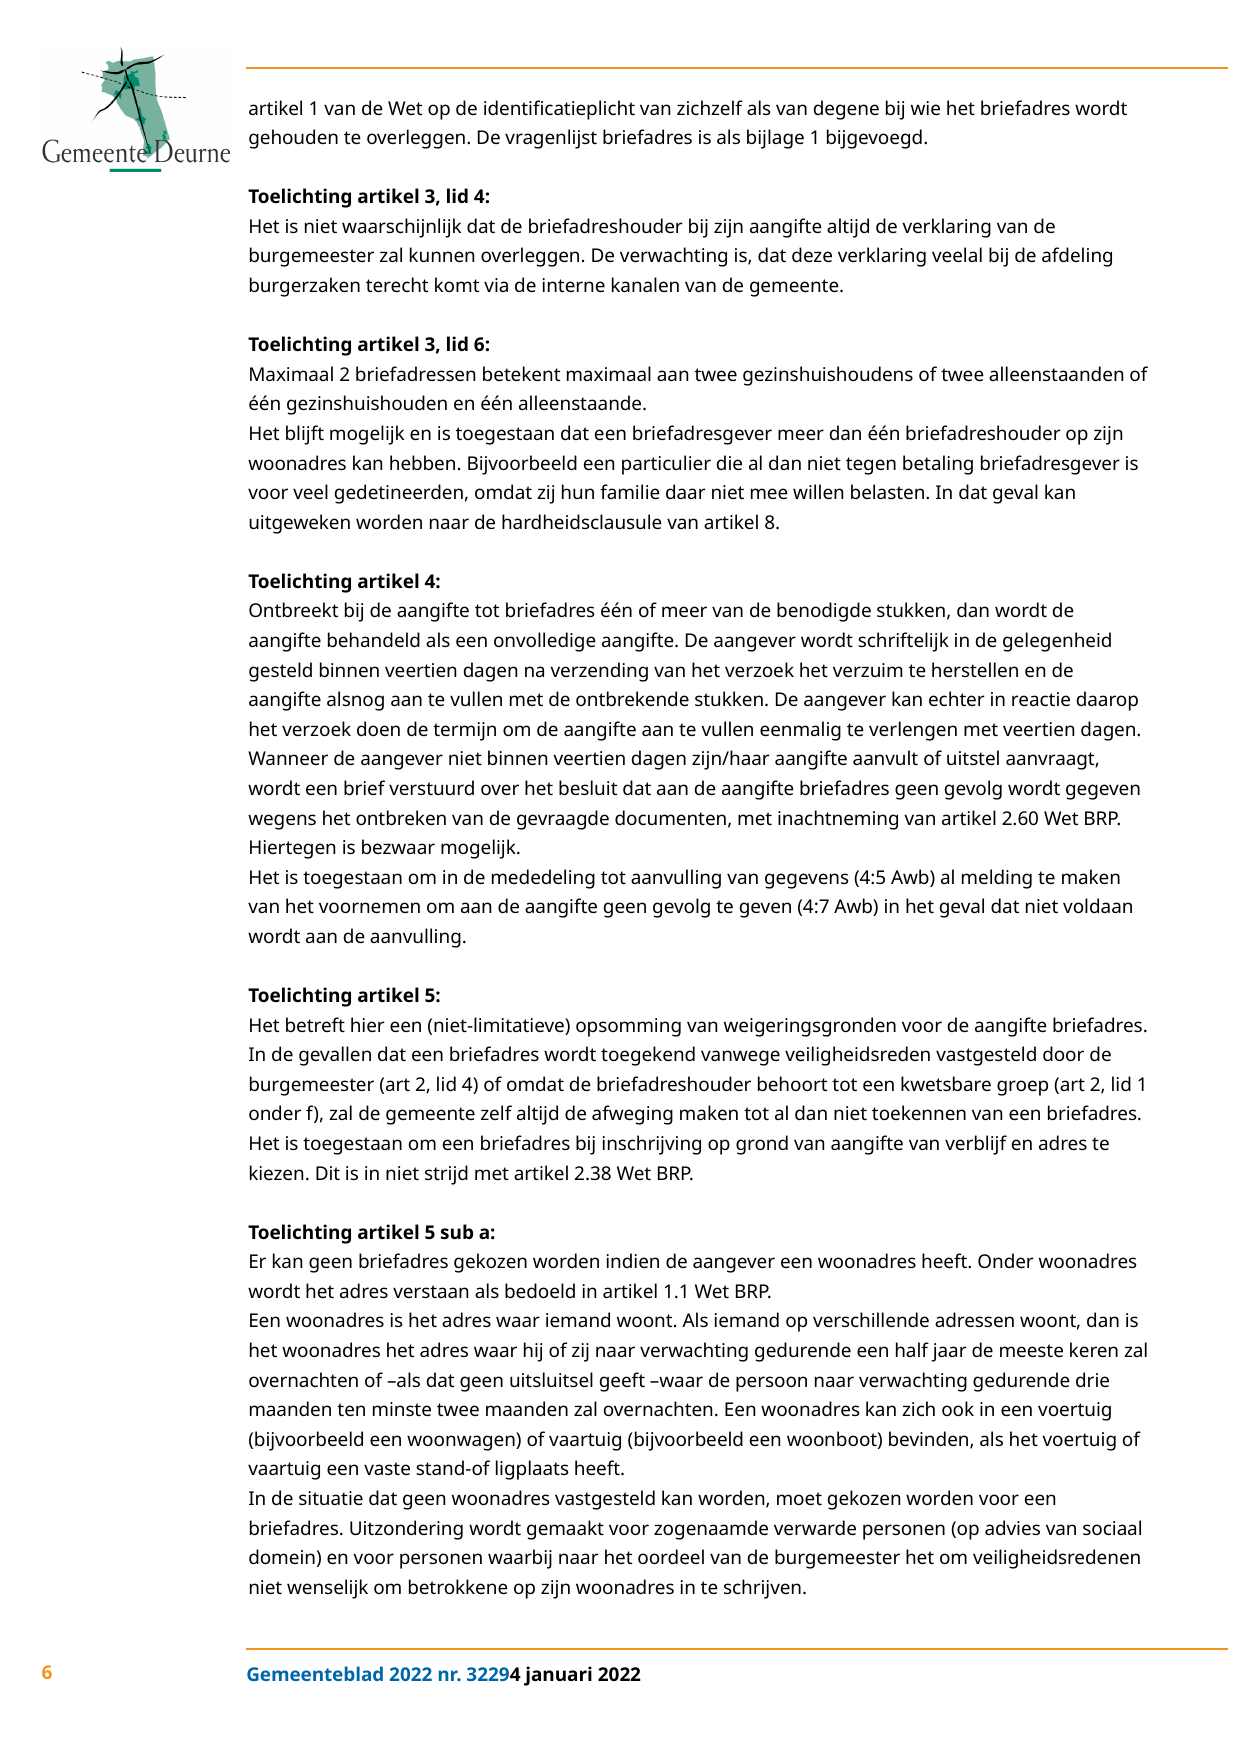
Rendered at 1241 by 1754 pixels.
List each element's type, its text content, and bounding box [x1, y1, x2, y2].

text Toelichting artikel 4: [248, 568, 1152, 594]
text Er kan geen briefadres gekozen worden indien de aangever een woonadres heeft. Onder woonadres wordt het adres verstaan als bedoeld in artikel 1.1 Wet BRP. [248, 1248, 1152, 1304]
text Het blijft mogelijk en is toegestaan dat een briefadresgever meer dan één briefadreshouder op zijn woonadres kan hebben. Bijvoorbeeld een particulier die al dan niet tegen betaling briefadresgever is voor veel gedetineerden, omdat zij hun familie daar niet mee willen belasten. In dat geval kan uitgeweken worden naar de hardheidsclausule van artikel 8. [248, 420, 1152, 535]
text Toelichting artikel 5 sub a: [248, 1219, 1152, 1245]
text Het is toegestaan om in de mededeling tot aanvulling van gegevens (4:5 Awb) al melding te maken van het voornemen om aan de aangifte geen gevolg te geven (4:7 Awb) in het geval dat niet voldaan wordt aan de aanvulling. [248, 864, 1152, 949]
text Het betreft hier een (niet-limitatieve) opsomming van weigeringsgronden voor de aangifte briefadres. In de gevallen dat een briefadres wordt toegekend vanwege veiligheidsreden vastgesteld door de burgemeester (art 2, lid 4) of omdat de briefadreshouder behoort tot een kwetsbare groep (art 2, lid 1 onder f), zal de gemeente zelf altijd de afweging maken tot al dan niet toekennen van een briefadres. [248, 1012, 1152, 1126]
text Toelichting artikel 3, lid 4: [248, 183, 1152, 209]
text Ontbreekt bij de aangifte tot briefadres één of meer van de benodigde stukken, dan wordt de aangifte behandeld als een onvolledige aangifte. De aangever wordt schriftelijk in de gelegenheid gesteld binnen veertien dagen na verzending van het verzoek het verzuim te herstellen en de aangifte alsnog aan te vullen met de ontbrekende stukken. De aangever kan echter in reactie daarop het verzoek doen de termijn om de aangifte aan te vullen eenmalig te verlengen met veertien dagen. [248, 598, 1152, 742]
text Een woonadres is het adres waar iemand woont. Als iemand op verschillende adressen woont, dan is het woonadres het adres waar hij of zij naar verwachting gedurende een half jaar de meeste keren zal overnachten of –als dat geen uitsluitsel geeft –waar de persoon naar verwachting gedurende drie maanden ten minste twee maanden zal overnachten. Een woonadres kan zich ook in een voertuig (bijvoorbeeld een woonwagen) of vaartuig (bijvoorbeeld een woonboot) bevinden, als het voertuig of vaartuig een vaste stand-of ligplaats heeft. [248, 1308, 1152, 1481]
text Toelichting artikel 5: [248, 982, 1152, 1008]
text artikel 1 van de Wet op de identificatieplicht van zichzelf als van degene bij wie het briefadres wordt gehouden te overleggen. De vragenlijst briefadres is als bijlage 1 bijgevoegd. [248, 95, 1152, 150]
text Het is toegestaan om een briefadres bij inschrijving op grond van aangifte van verblijf en adres te kiezen. Dit is in niet strijd met artikel 2.38 Wet BRP. [248, 1130, 1152, 1186]
text Maximaal 2 briefadressen betekent maximaal aan twee gezinshuishoudens of twee alleenstaanden of één gezinshuishouden en één alleenstaande. [248, 361, 1152, 416]
picture [41, 47, 231, 172]
text In de situatie dat geen woonadres vastgesteld kan worden, moet gekozen worden voor een briefadres. Uitzondering wordt gemaakt voor zogenaamde verwarde personen (op advies van sociaal domein) en voor personen waarbij naar het oordeel van de burgemeester het om veiligheidsredenen niet wenselijk om betrokkene op zijn woonadres in te schrijven. [248, 1485, 1152, 1600]
text Het is niet waarschijnlijk dat de briefadreshouder bij zijn aangifte altijd de verklaring van de burgemeester zal kunnen overleggen. De verwachting is, dat deze verklaring veelal bij de afdeling burgerzaken terecht komt via de interne kanalen van de gemeente. [248, 213, 1152, 298]
text Wanneer de aangever niet binnen veertien dagen zijn/haar aangifte aanvult of uitstel aanvraagt, wordt een brief verstuurd over het besluit dat aan de aangifte briefadres geen gevolg wordt gegeven wegens het ontbreken van de gevraagde documenten, met inachtneming van artikel 2.60 Wet BRP. Hiertegen is bezwaar mogelijk. [248, 746, 1152, 860]
text Toelichting artikel 3, lid 6: [248, 331, 1152, 357]
